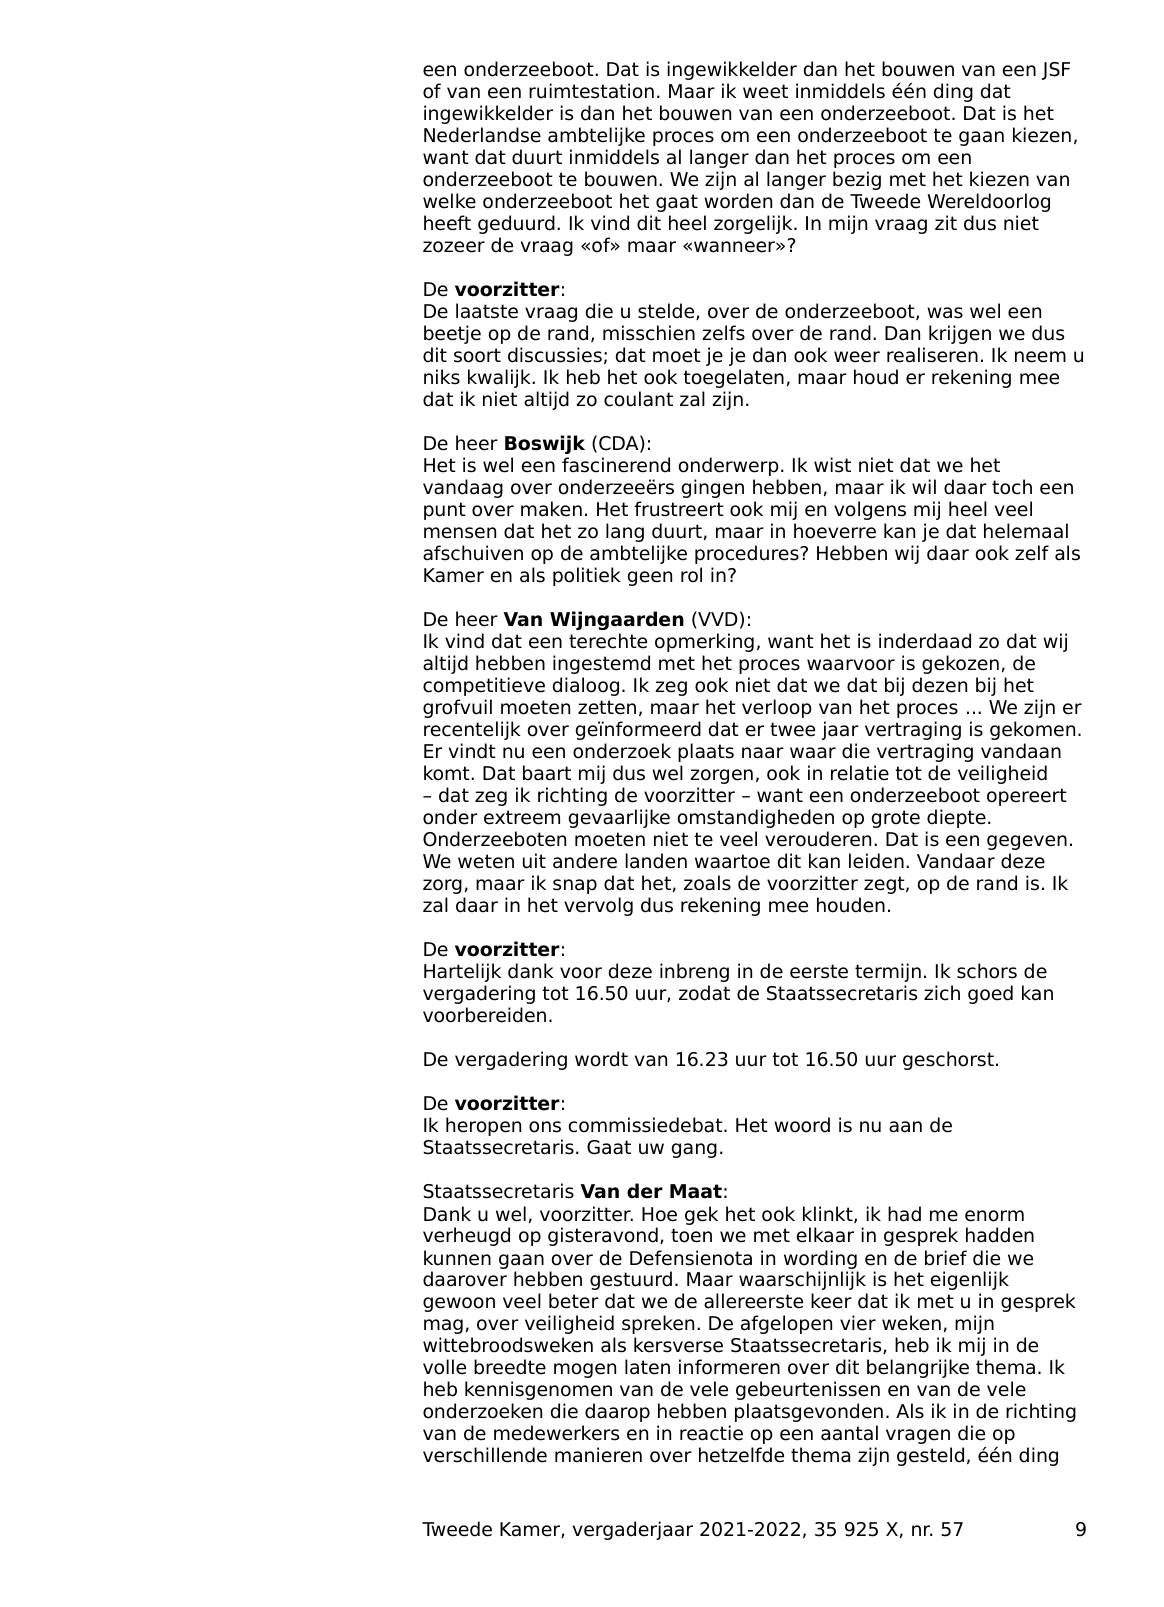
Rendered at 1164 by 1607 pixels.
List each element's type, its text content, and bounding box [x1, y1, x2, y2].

text Ik heropen ons commissiedebat. Het woord is nu aan de Staatssecretaris. Gaat uw gang. [422, 1115, 1087, 1159]
text De voorzitter: [422, 1093, 1087, 1115]
text De voorzitter: [422, 279, 1087, 301]
text De vergadering wordt van 16.23 uur tot 16.50 uur geschorst. [422, 1049, 1087, 1071]
text Ik vind dat een terechte opmerking, want het is inderdaad zo dat wij altijd hebben ingestemd met het proces waarvoor is gekozen, de competitieve dialoog. Ik zeg ook niet dat we dat bij dezen bij het grofvuil moeten zetten, maar het verloop van het proces ... We zijn er recentelijk over geïnformeerd dat er twee jaar vertraging is gekomen. Er vindt nu een onderzoek plaats naar waar die vertraging vandaan komt. Dat baart mij dus wel zorgen, ook in relatie tot de veiligheid – dat zeg ik richting de voorzitter – want een onderzeeboot opereert onder extreem gevaarlijke omstandigheden op grote diepte. Onderzeeboten moeten niet te veel verouderen. Dat is een gegeven. We weten uit andere landen waartoe dit kan leiden. Vandaar deze zorg, maar ik snap dat het, zoals de voorzitter zegt, op de rand is. Ik zal daar in het vervolg dus rekening mee houden. [422, 631, 1087, 917]
text De heer Boswijk (CDA): [422, 433, 1087, 455]
text Dank u wel, voorzitter. Hoe gek het ook klinkt, ik had me enorm verheugd op gisteravond, toen we met elkaar in gesprek hadden kunnen gaan over de Defensienota in wording en de brief die we daarover hebben gestuurd. Maar waarschijnlijk is het eigenlijk gewoon veel beter dat we de allereerste keer dat ik met u in gesprek mag, over veiligheid spreken. De afgelopen vier weken, mijn wittebroodsweken als kersverse Staatssecretaris, heb ik mij in de volle breedte mogen laten informeren over dit belangrijke thema. Ik heb kennisgenomen van de vele gebeurtenissen en van de vele onderzoeken die daarop hebben plaatsgevonden. Als ik in de richting van de medewerkers en in reactie op een aantal vragen die op verschillende manieren over hetzelfde thema zijn gesteld, één ding [422, 1203, 1087, 1467]
text De laatste vraag die u stelde, over de onderzeeboot, was wel een beetje op de rand, misschien zelfs over de rand. Dan krijgen we dus dit soort discussies; dat moet je je dan ook weer realiseren. Ik neem u niks kwalijk. Ik heb het ook toegelaten, maar houd er rekening mee dat ik niet altijd zo coulant zal zijn. [422, 301, 1087, 411]
text een onderzeeboot. Dat is ingewikkelder dan het bouwen van een JSF of van een ruimtestation. Maar ik weet inmiddels één ding dat ingewikkelder is dan het bouwen van een onderzeeboot. Dat is het Nederlandse ambtelijke proces om een onderzeeboot te gaan kiezen, want dat duurt inmiddels al langer dan het proces om een onderzeeboot te bouwen. We zijn al langer bezig met het kiezen van welke onderzeeboot het gaat worden dan de Tweede Wereldoorlog heeft geduurd. Ik vind dit heel zorgelijk. In mijn vraag zit dus niet zozeer de vraag «of» maar «wanneer»? [422, 59, 1087, 257]
text De heer Van Wijngaarden (VVD): [422, 609, 1087, 631]
text Het is wel een fascinerend onderwerp. Ik wist niet dat we het vandaag over onderzeeërs gingen hebben, maar ik wil daar toch een punt over maken. Het frustreert ook mij en volgens mij heel veel mensen dat het zo lang duurt, maar in hoeverre kan je dat helemaal afschuiven op de ambtelijke procedures? Hebben wij daar ook zelf als Kamer en als politiek geen rol in? [422, 455, 1087, 587]
text Hartelijk dank voor deze inbreng in de eerste termijn. Ik schors de vergadering tot 16.50 uur, zodat de Staatssecretaris zich goed kan voorbereiden. [422, 961, 1087, 1027]
text De voorzitter: [422, 939, 1087, 961]
text Staatssecretaris Van der Maat: [422, 1181, 1087, 1203]
